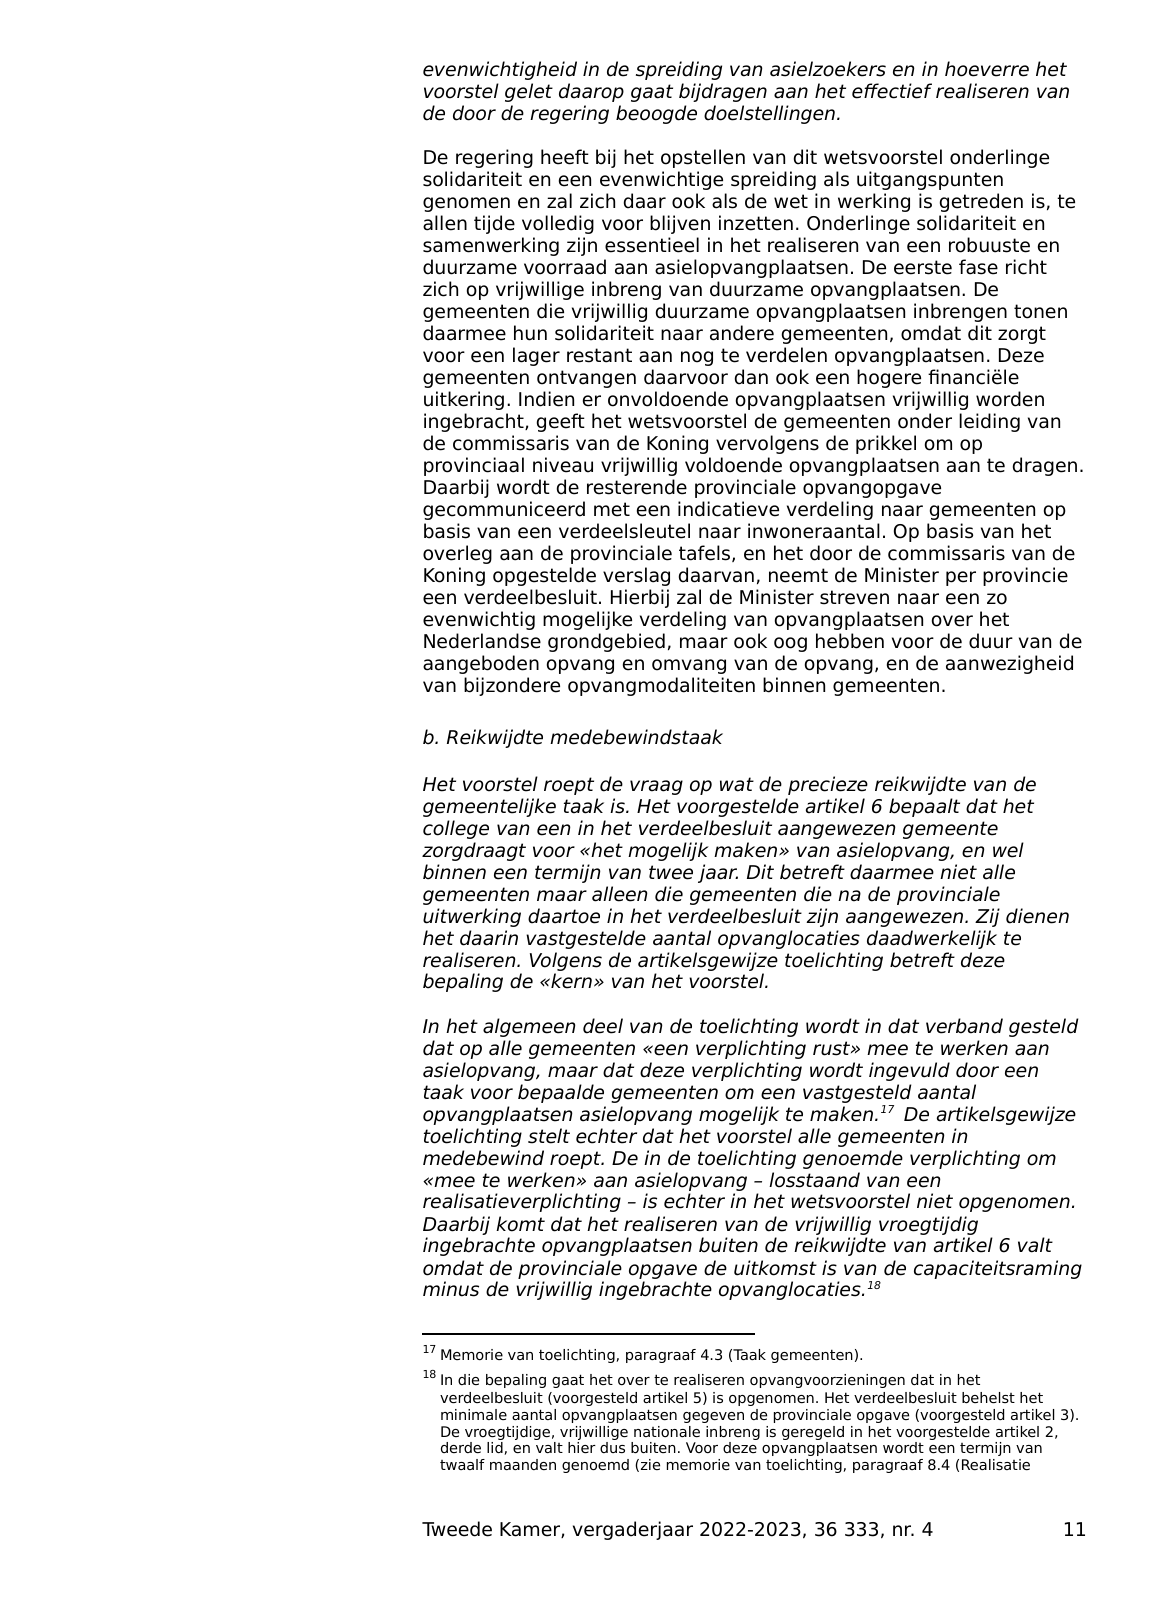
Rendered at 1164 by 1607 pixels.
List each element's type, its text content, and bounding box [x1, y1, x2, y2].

text De regering heeft bij het opstellen van dit wetsvoorstel onderlinge solidariteit en een evenwichtige spreiding als uitgangspunten genomen en zal zich daar ook als de wet in werking is getreden is, te allen tijde volledig voor blijven inzetten. Onderlinge solidariteit en samenwerking zijn essentieel in het realiseren van een robuuste en duurzame voorraad aan asielopvangplaatsen. De eerste fase richt zich op vrijwillige inbreng van duurzame opvangplaatsen. De gemeenten die vrijwillig duurzame opvangplaatsen inbrengen tonen daarmee hun solidariteit naar andere gemeenten, omdat dit zorgt voor een lager restant aan nog te verdelen opvangplaatsen. Deze gemeenten ontvangen daarvoor dan ook een hogere financiële uitkering. Indien er onvoldoende opvangplaatsen vrijwillig worden ingebracht, geeft het wetsvoorstel de gemeenten onder leiding van de commissaris van de Koning vervolgens de prikkel om op provinciaal niveau vrijwillig voldoende opvangplaatsen aan te dragen. Daarbij wordt de resterende provinciale opvangopgave gecommuniceerd met een indicatieve verdeling naar gemeenten op basis van een verdeelsleutel naar inwoneraantal. Op basis van het overleg aan de provinciale tafels, en het door de commissaris van de Koning opgestelde verslag daarvan, neemt de Minister per provincie een verdeelbesluit. Hierbij zal de Minister streven naar een zo evenwichtig mogelijke verdeling van opvangplaatsen over het Nederlandse grondgebied, maar ook oog hebben voor de duur van de aangeboden opvang en omvang van de opvang, en de aanwezigheid van bijzondere opvangmodaliteiten binnen gemeenten. [422, 147, 1087, 697]
text In het algemeen deel van de toelichting wordt in dat verband gesteld dat op alle gemeenten «een verplichting rust» mee te werken aan asielopvang, maar dat deze verplichting wordt ingevuld door een taak voor bepaalde gemeenten om een vastgesteld aantal opvangplaatsen asielopvang mogelijk te maken. De artikelsgewijze toelichting stelt echter dat het voorstel alle gemeenten in medebewind roept. De in de toelichting genoemde verplichting om «mee te werken» aan asielopvang – losstaand van een realisatieverplichting – is echter in het wetsvoorstel niet opgenomen. Daarbij komt dat het realiseren van de vrijwillig vroegtijdig ingebrachte opvangplaatsen buiten de reikwijdte van artikel 6 valt omdat de provinciale opgave de uitkomst is van de capaciteitsraming minus de vrijwillig ingebrachte opvanglocaties. [422, 1016, 1087, 1301]
text In die bepaling gaat het over te realiseren opvangvoorzieningen dat in het verdeelbesluit (voorgesteld artikel 5) is opgenomen. Het verdeelbesluit behelst het minimale aantal opvangplaatsen gegeven de provinciale opgave (voorgesteld artikel 3). De vroegtijdige, vrijwillige nationale inbreng is geregeld in het voorgestelde artikel 2, derde lid, en valt hier dus buiten. Voor deze opvangplaatsen wordt een termijn van twaalf maanden genoemd (zie memorie van toelichting, paragraaf 8.4 (Realisatie [422, 1368, 1087, 1474]
text Memorie van toelichting, paragraaf 4.3 (Taak gemeenten). [422, 1343, 1087, 1365]
text Het voorstel roept de vraag op wat de precieze reikwijdte van de gemeentelijke taak is. Het voorgestelde artikel 6 bepaalt dat het college van een in het verdeelbesluit aangewezen gemeente zorgdraagt voor «het mogelijk maken» van asielopvang, en wel binnen een termijn van twee jaar. Dit betreft daarmee niet alle gemeenten maar alleen die gemeenten die na de provinciale uitwerking daartoe in het verdeelbesluit zijn aangewezen. Zij dienen het daarin vastgestelde aantal opvanglocaties daadwerkelijk te realiseren. Volgens de artikelsgewijze toelichting betreft deze bepaling de «kern» van het voorstel. [422, 774, 1087, 993]
text evenwichtigheid in de spreiding van asielzoekers en in hoeverre het voorstel gelet daarop gaat bijdragen aan het effectief realiseren van de door de regering beoogde doelstellingen. [422, 59, 1087, 125]
subtitle b. Reikwijdte medebewindstaak [422, 727, 1087, 749]
